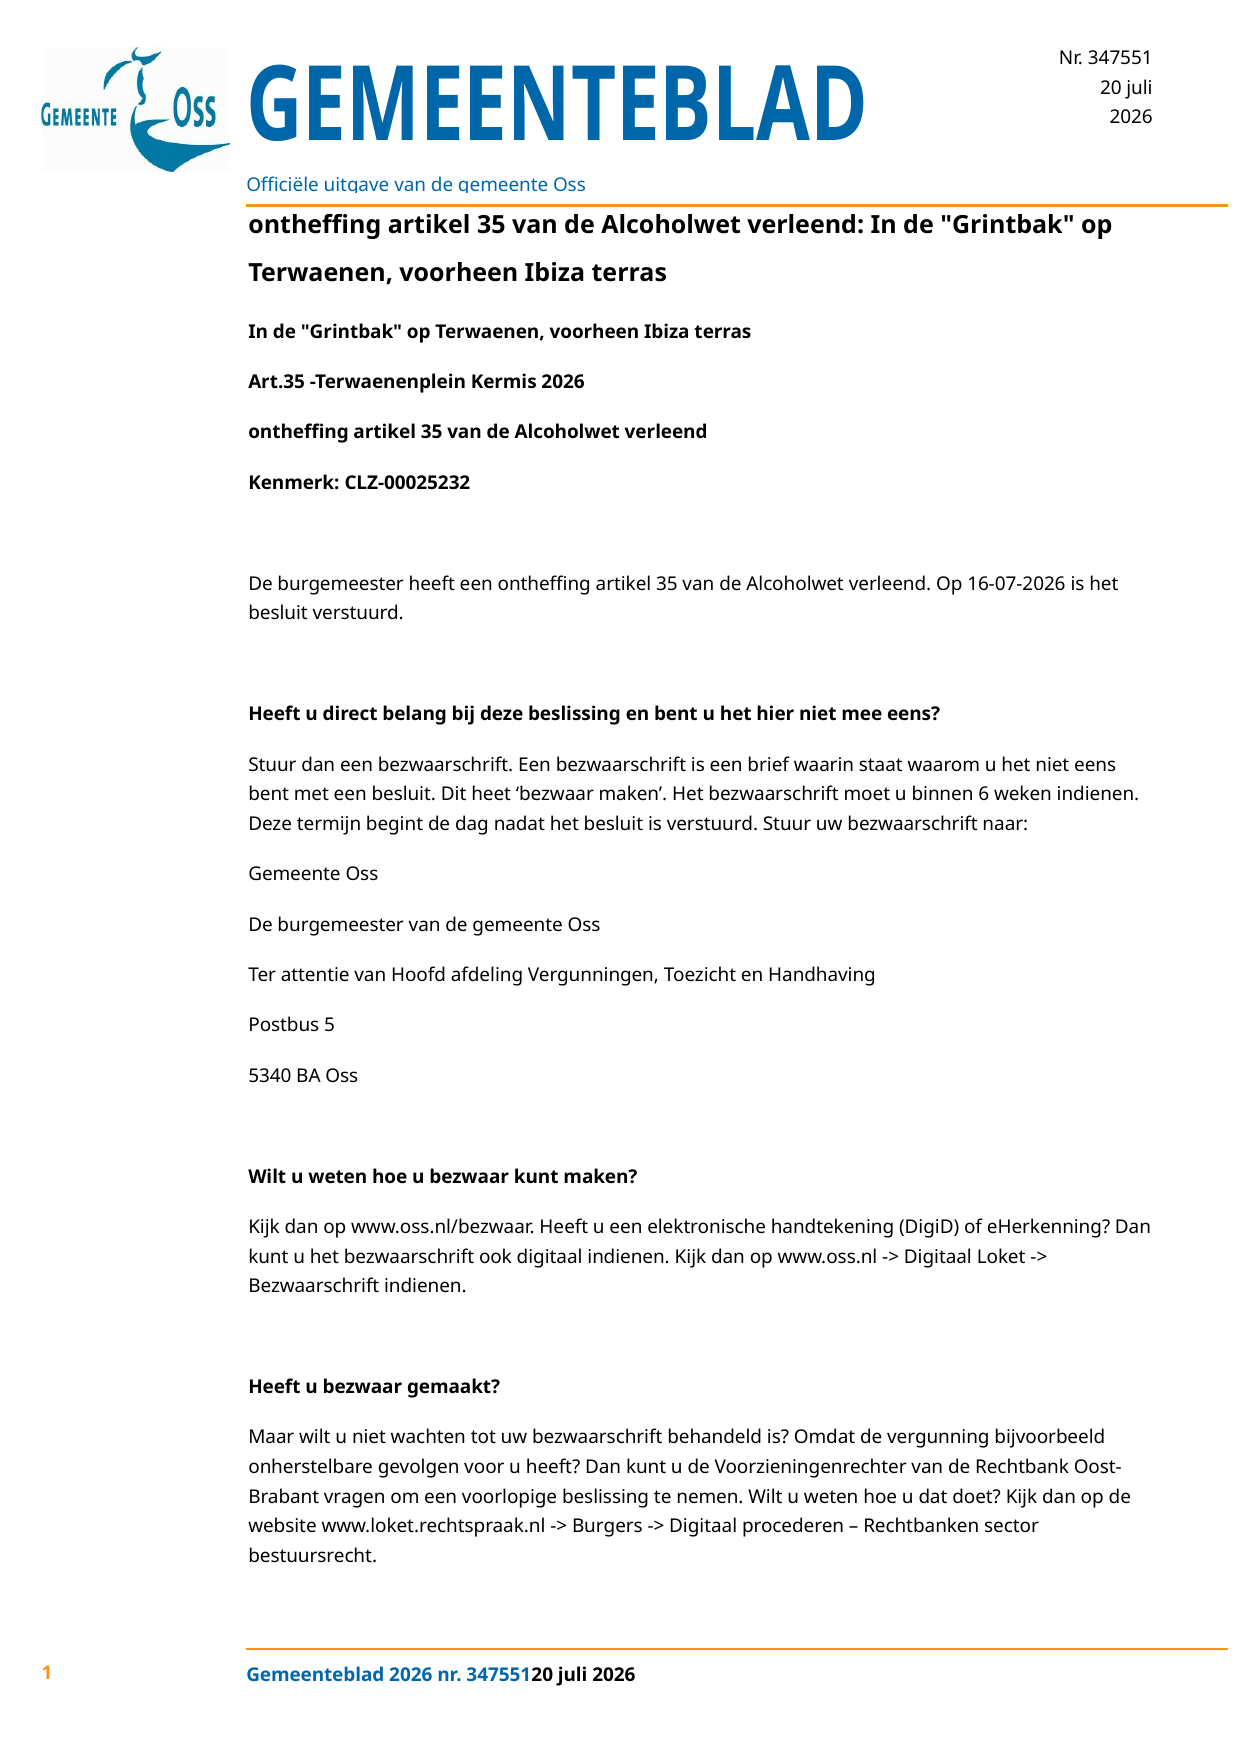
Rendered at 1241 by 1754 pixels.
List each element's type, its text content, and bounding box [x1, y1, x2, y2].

text Ter attentie van Hoofd afdeling Vergunningen, Toezicht en Handhaving [248, 961, 1152, 987]
text In de "Grintbak" op Terwaenen, voorheen Ibiza terras [248, 318, 1152, 344]
text Stuur dan een bezwaarschrift. Een bezwaarschrift is een brief waarin staat waarom u het niet eens bent met een besluit. Dit heet ‘bezwaar maken’. Het bezwaarschrift moet u binnen 6 weken indienen. Deze termijn begint de dag nadat het besluit is verstuurd. Stuur uw bezwaarschrift naar: [248, 751, 1152, 836]
text Kenmerk: CLZ-00025232 [248, 469, 1152, 495]
text Gemeente Oss [248, 860, 1152, 886]
text De burgemeester heeft een ontheffing artikel 35 van de Alcoholwet verleend. Op 16-07-2026 is het besluit verstuurd. [248, 570, 1152, 625]
text Maar wilt u niet wachten tot uw bezwaarschrift behandeld is? Omdat de vergunning bijvoorbeeld onherstelbare gevolgen voor u heeft? Dan kunt u de Voorzieningenrechter van de Rechtbank Oost-Brabant vragen om een voorlopige beslissing te nemen. Wilt u weten hoe u dat doet? Kijk dan op de website www.loket.rechtspraak.nl -> Burgers -> Digitaal procederen – Rechtbanken sector bestuursrecht. [248, 1424, 1152, 1568]
text ontheffing artikel 35 van de Alcoholwet verleend: In de "Grintbak" op Terwaenen, voorheen Ibiza terras [248, 207, 1152, 288]
text 5340 BA Oss [248, 1062, 1152, 1088]
picture [41, 47, 231, 172]
text Art.35 -Terwaenenplein Kermis 2026 [248, 368, 1152, 394]
text Kijk dan op www.oss.nl/bezwaar. Heeft u een elektronische handtekening (DigiD) of eHerkenning? Dan kunt u het bezwaarschrift ook digitaal indienen. Kijk dan op www.oss.nl -> Digitaal Loket -> Bezwaarschrift indienen. [248, 1213, 1152, 1298]
text Heeft u direct belang bij deze beslissing en bent u het hier niet mee eens? [248, 700, 1152, 726]
text ontheffing artikel 35 van de Alcoholwet verleend [248, 419, 1152, 444]
text De burgemeester van de gemeente Oss [248, 911, 1152, 937]
text Postbus 5 [248, 1012, 1152, 1037]
text Wilt u weten hoe u bezwaar kunt maken? [248, 1163, 1152, 1189]
text Heeft u bezwaar gemaakt? [248, 1373, 1152, 1399]
